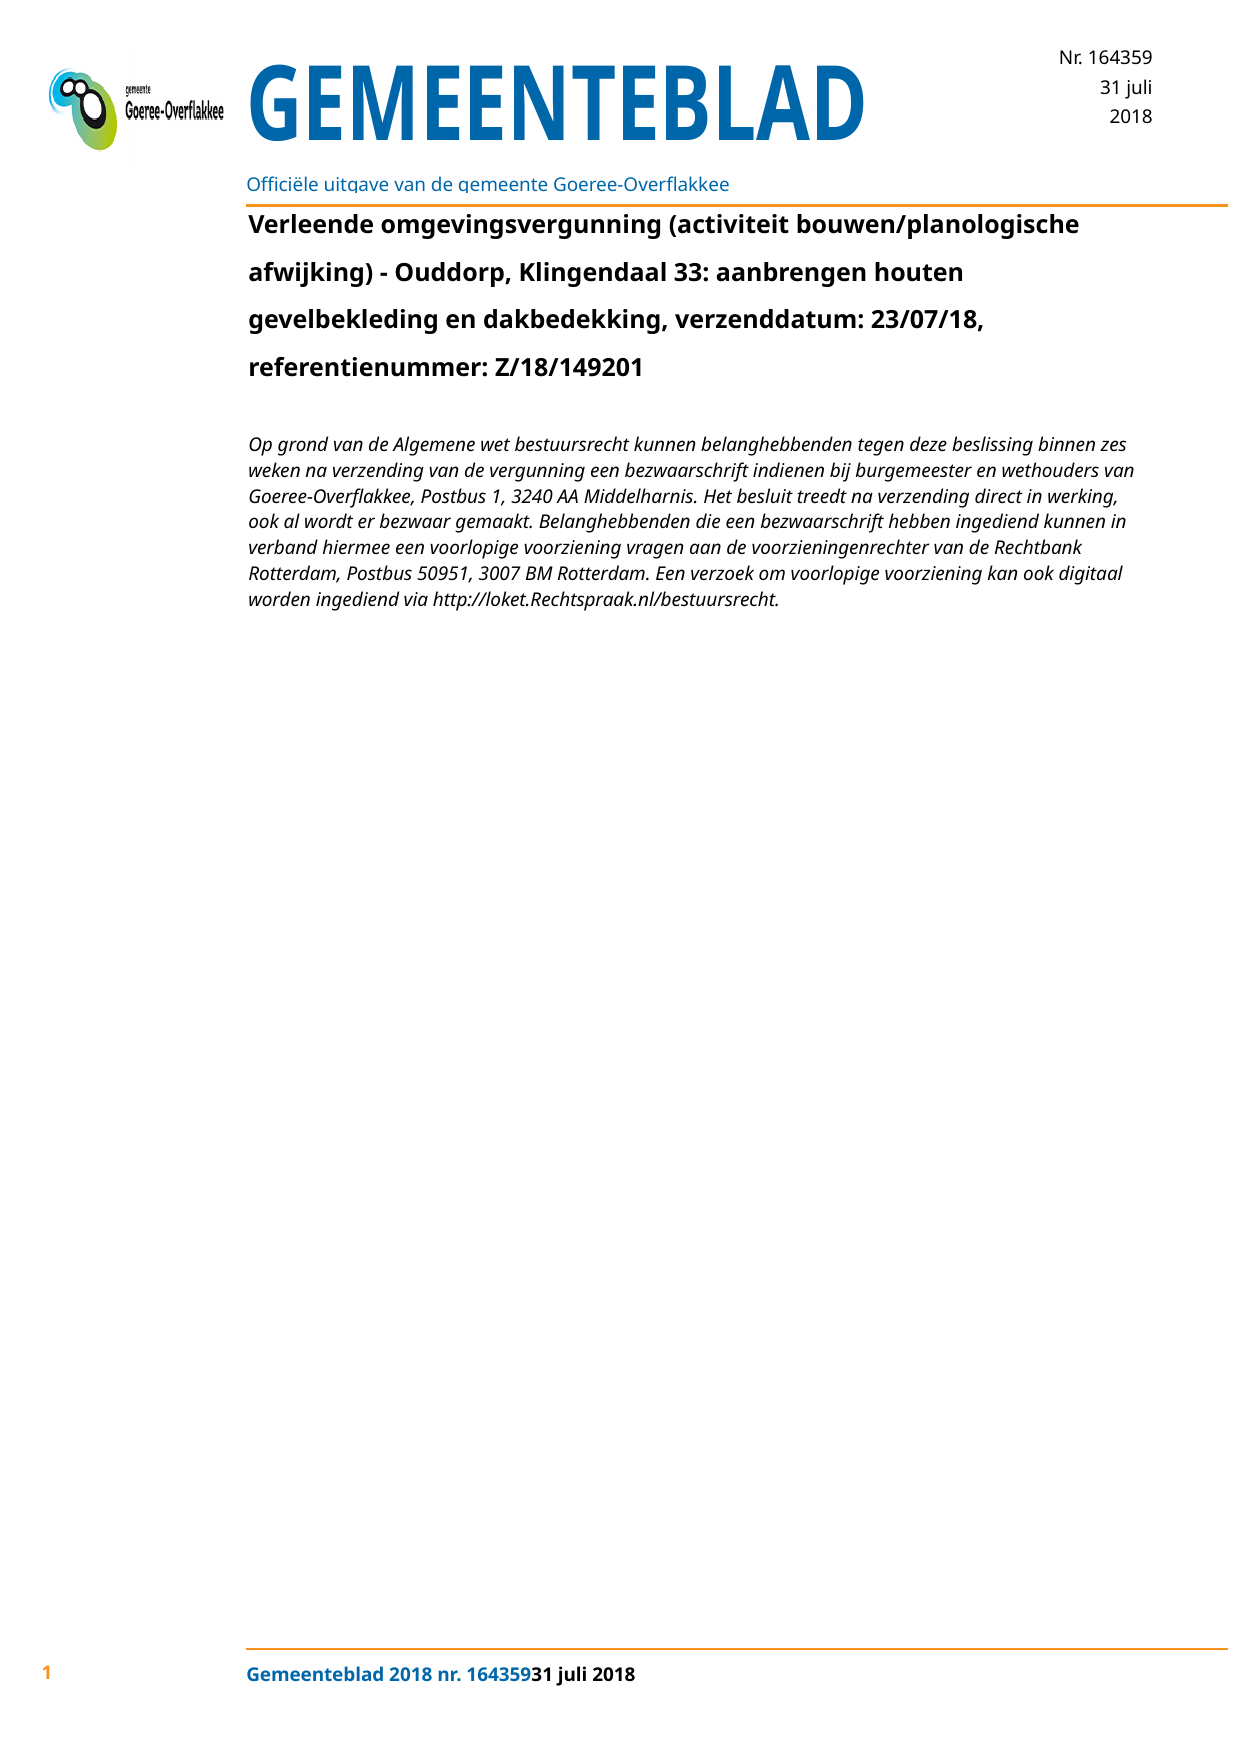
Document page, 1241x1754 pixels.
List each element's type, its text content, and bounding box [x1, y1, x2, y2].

picture [41, 47, 231, 172]
text Op grond van de Algemene wet bestuursrecht kunnen belanghebbenden tegen deze beslissing binnen zes weken na verzending van de vergunning een bezwaarschrift indienen bij burgemeester en wethouders van Goeree-Overflakkee, Postbus 1, 3240 AA Middelharnis. Het besluit treedt na verzending direct in werking, ook al wordt er bezwaar gemaakt. Belanghebbenden die een bezwaarschrift hebben ingediend kunnen in verband hiermee een voorlopige voorziening vragen aan de voorzieningenrechter van de Rechtbank Rotterdam, Postbus 50951, 3007 BM Rotterdam. Een verzoek om voorlopige voorziening kan ook digitaal worden ingediend via http://loket.Rechtspraak.nl/bestuursrecht. [248, 431, 1152, 611]
text Verleende omgevingsvergunning (activiteit bouwen/planologische afwijking) - Ouddorp, Klingendaal 33: aanbrengen houten gevelbekleding en dakbedekking, verzenddatum: 23/07/18, referentienummer: Z/18/149201 [248, 207, 1152, 384]
